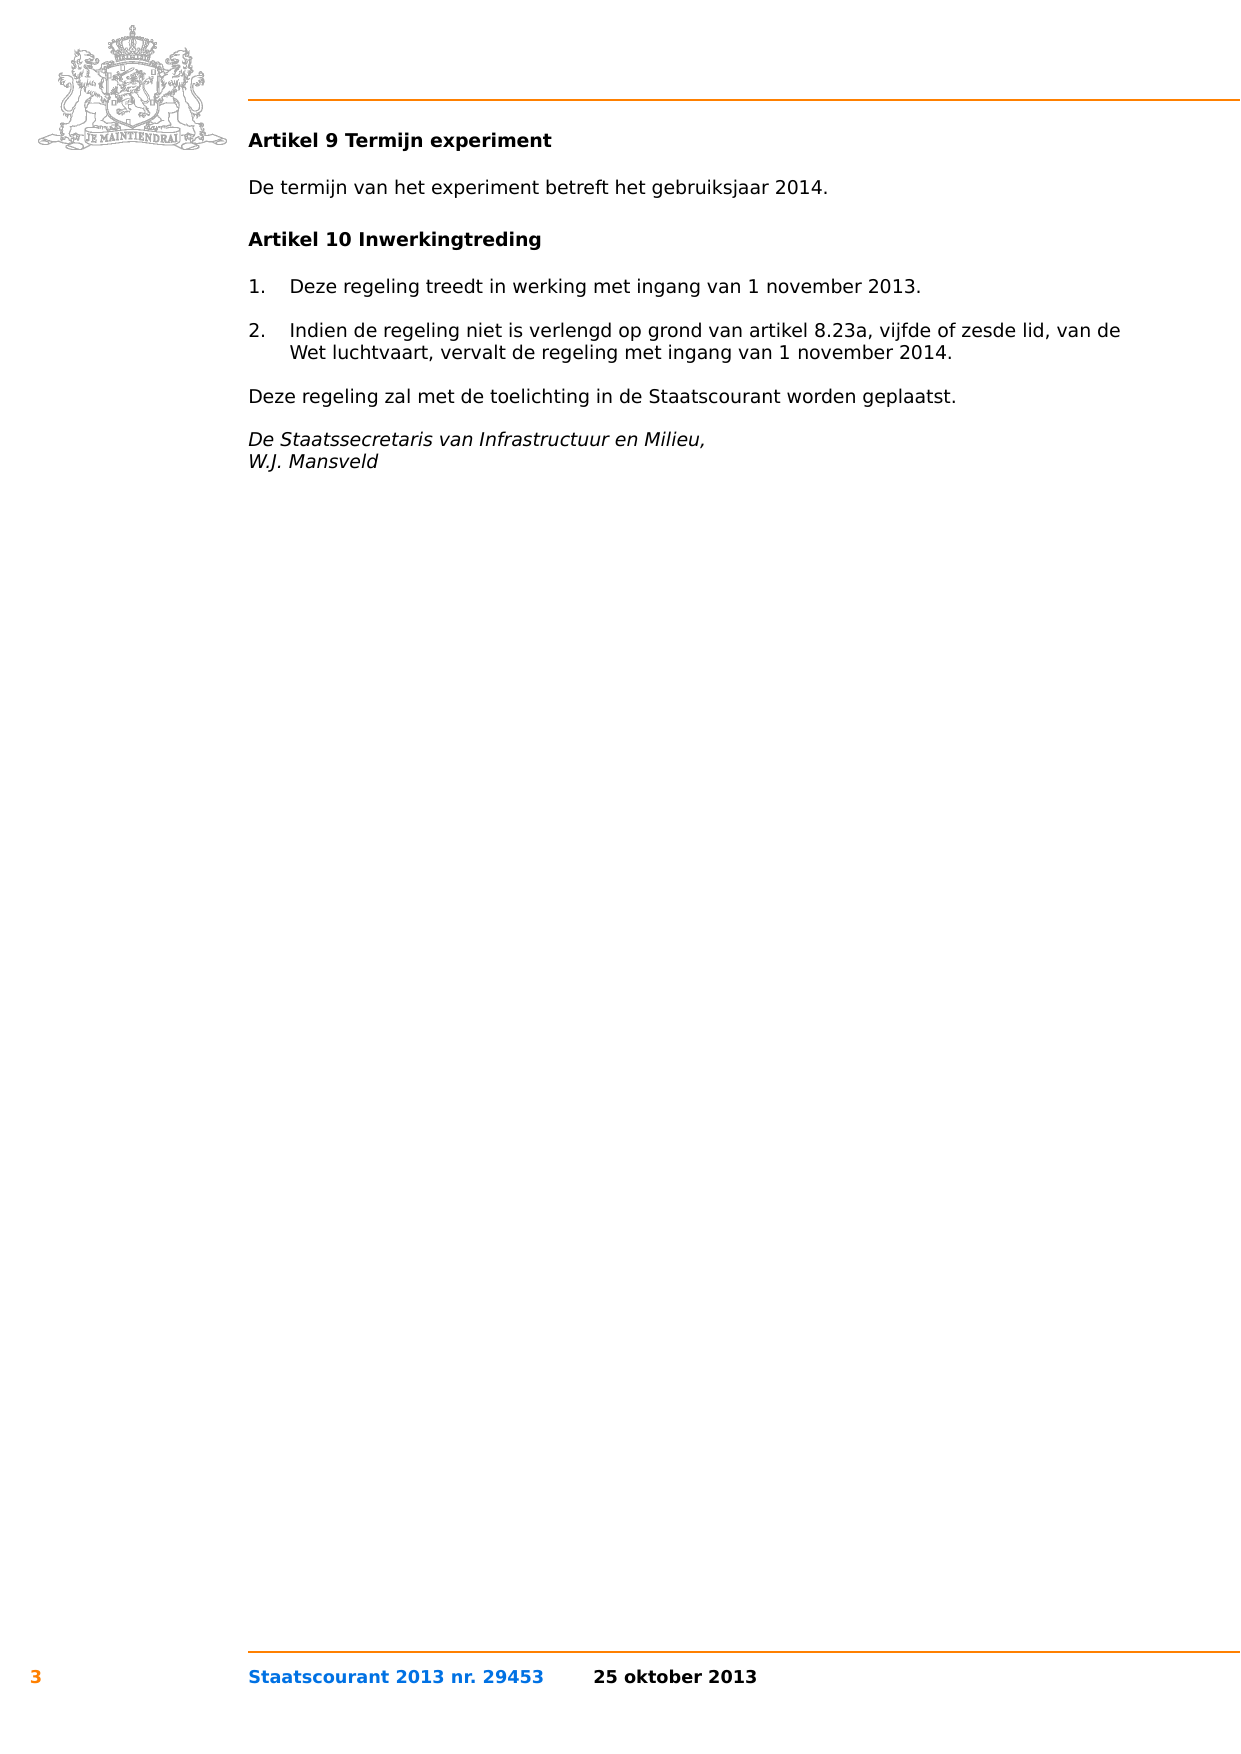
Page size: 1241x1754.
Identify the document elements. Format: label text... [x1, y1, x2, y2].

text 1. Deze regeling treedt in werking met ingang van 1 november 2013. [248, 276, 1163, 298]
subtitle Artikel 10 Inwerkingtreding [248, 229, 1163, 251]
text 2. Indien de regeling niet is verlengd op grond van artikel 8.23a, vijfde of zesde lid, van de Wet luchtvaart, vervalt de regeling met ingang van 1 november 2014. [248, 320, 1163, 364]
text De termijn van het experiment betreft het gebruiksjaar 2014. [248, 177, 1163, 199]
text De Staatssecretaris van Infrastructuur en Milieu, W.J. Mansveld [248, 429, 1163, 473]
picture [38, 25, 227, 150]
subtitle Artikel 9 Termijn experiment [248, 130, 1163, 152]
text Deze regeling zal met de toelichting in de Staatscourant worden geplaatst. [248, 386, 1163, 407]
